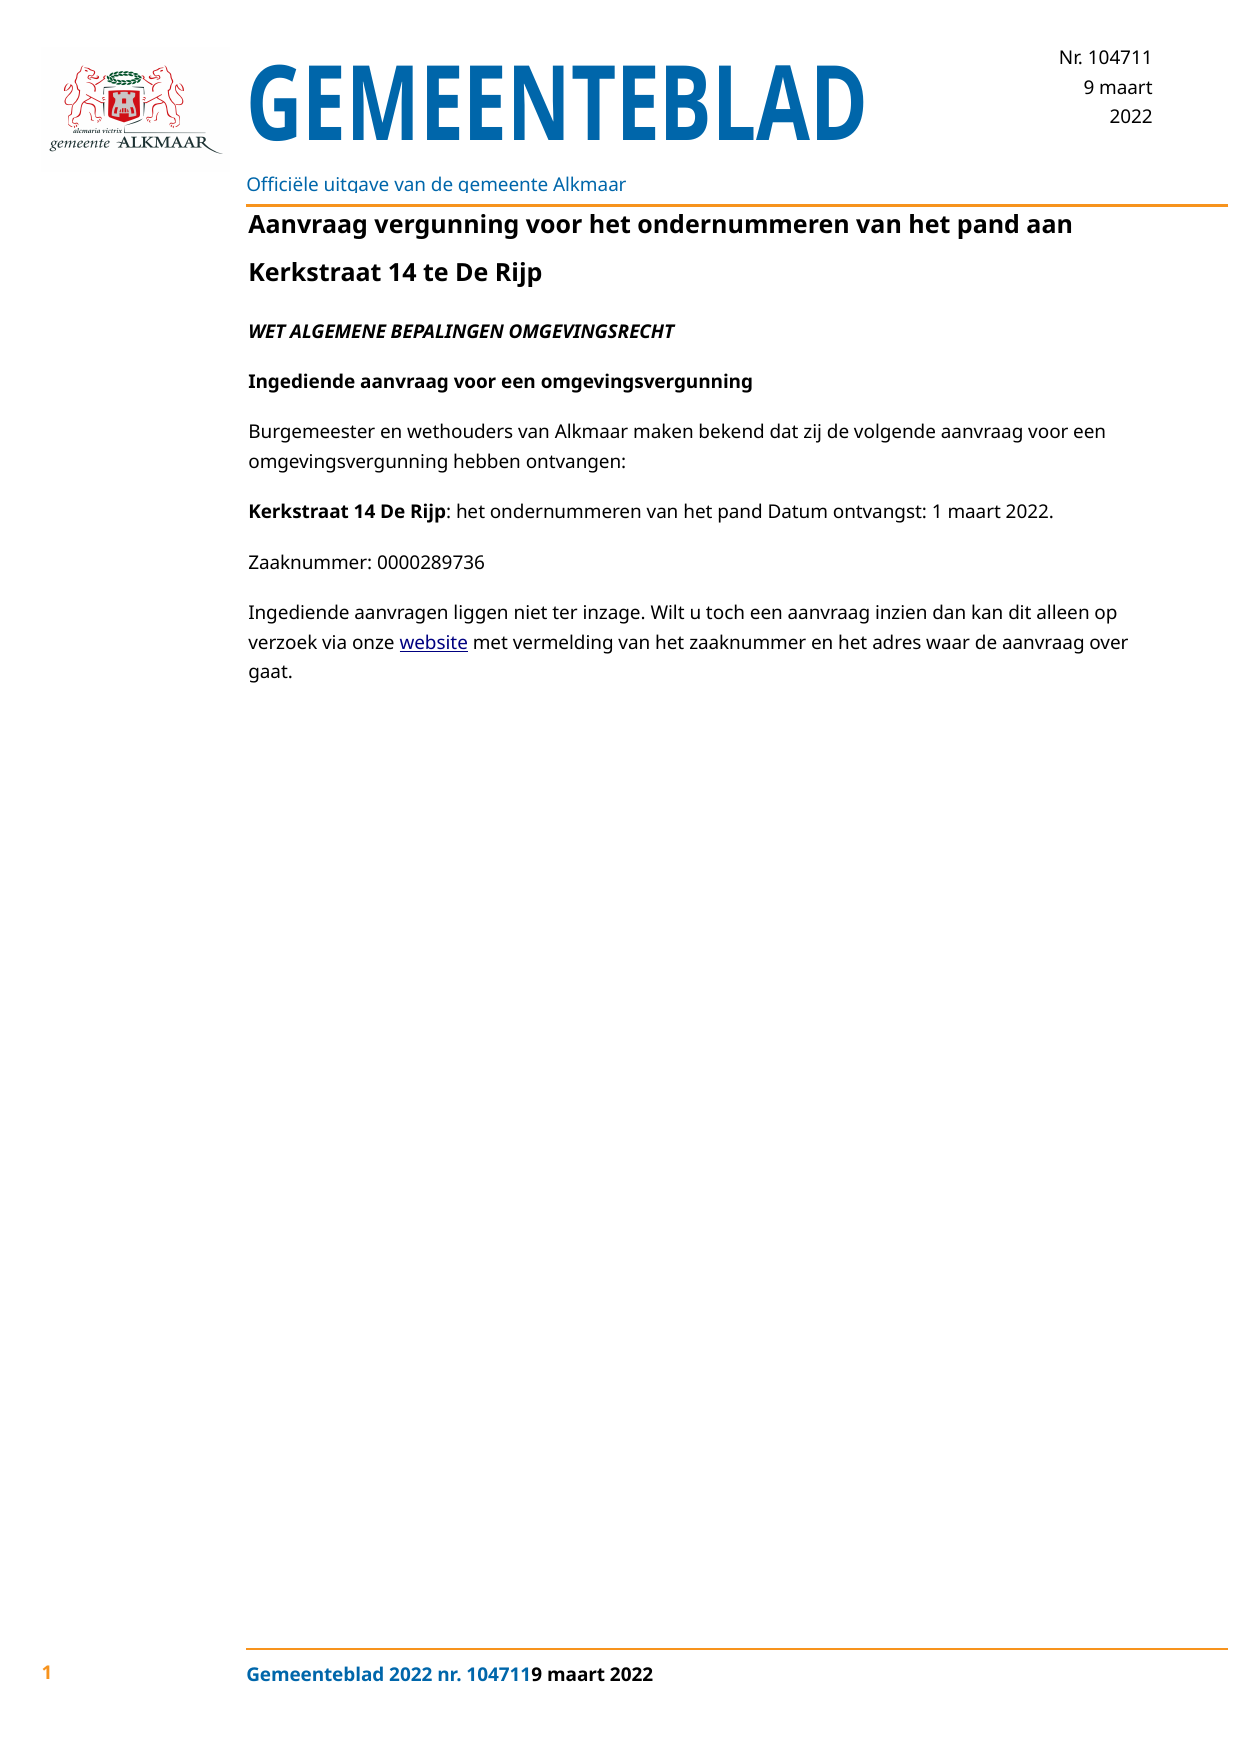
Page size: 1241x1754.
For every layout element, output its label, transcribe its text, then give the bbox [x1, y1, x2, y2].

picture [41, 47, 231, 172]
text WET ALGEMENE BEPALINGEN OMGEVINGSRECHT [248, 318, 1152, 344]
text Kerkstraat 14 De Rijp: het ondernummeren van het pand Datum ontvangst: 1 maart 2022. [248, 499, 1152, 524]
text Aanvraag vergunning voor het ondernummeren van het pand aan Kerkstraat 14 te De Rijp [248, 207, 1152, 288]
text Ingediende aanvraag voor een omgevingsvergunning [248, 368, 1152, 394]
text Ingediende aanvragen liggen niet ter inzage. Wilt u toch een aanvraag inzien dan kan dit alleen op verzoek via onze website met vermelding van het zaaknummer en het adres waar de aanvraag over gaat. [248, 599, 1152, 684]
text Burgemeester en wethouders van Alkmaar maken bekend dat zij de volgende aanvraag voor een omgevingsvergunning hebben ontvangen: [248, 419, 1152, 474]
text Zaaknummer: 0000289736 [248, 549, 1152, 575]
